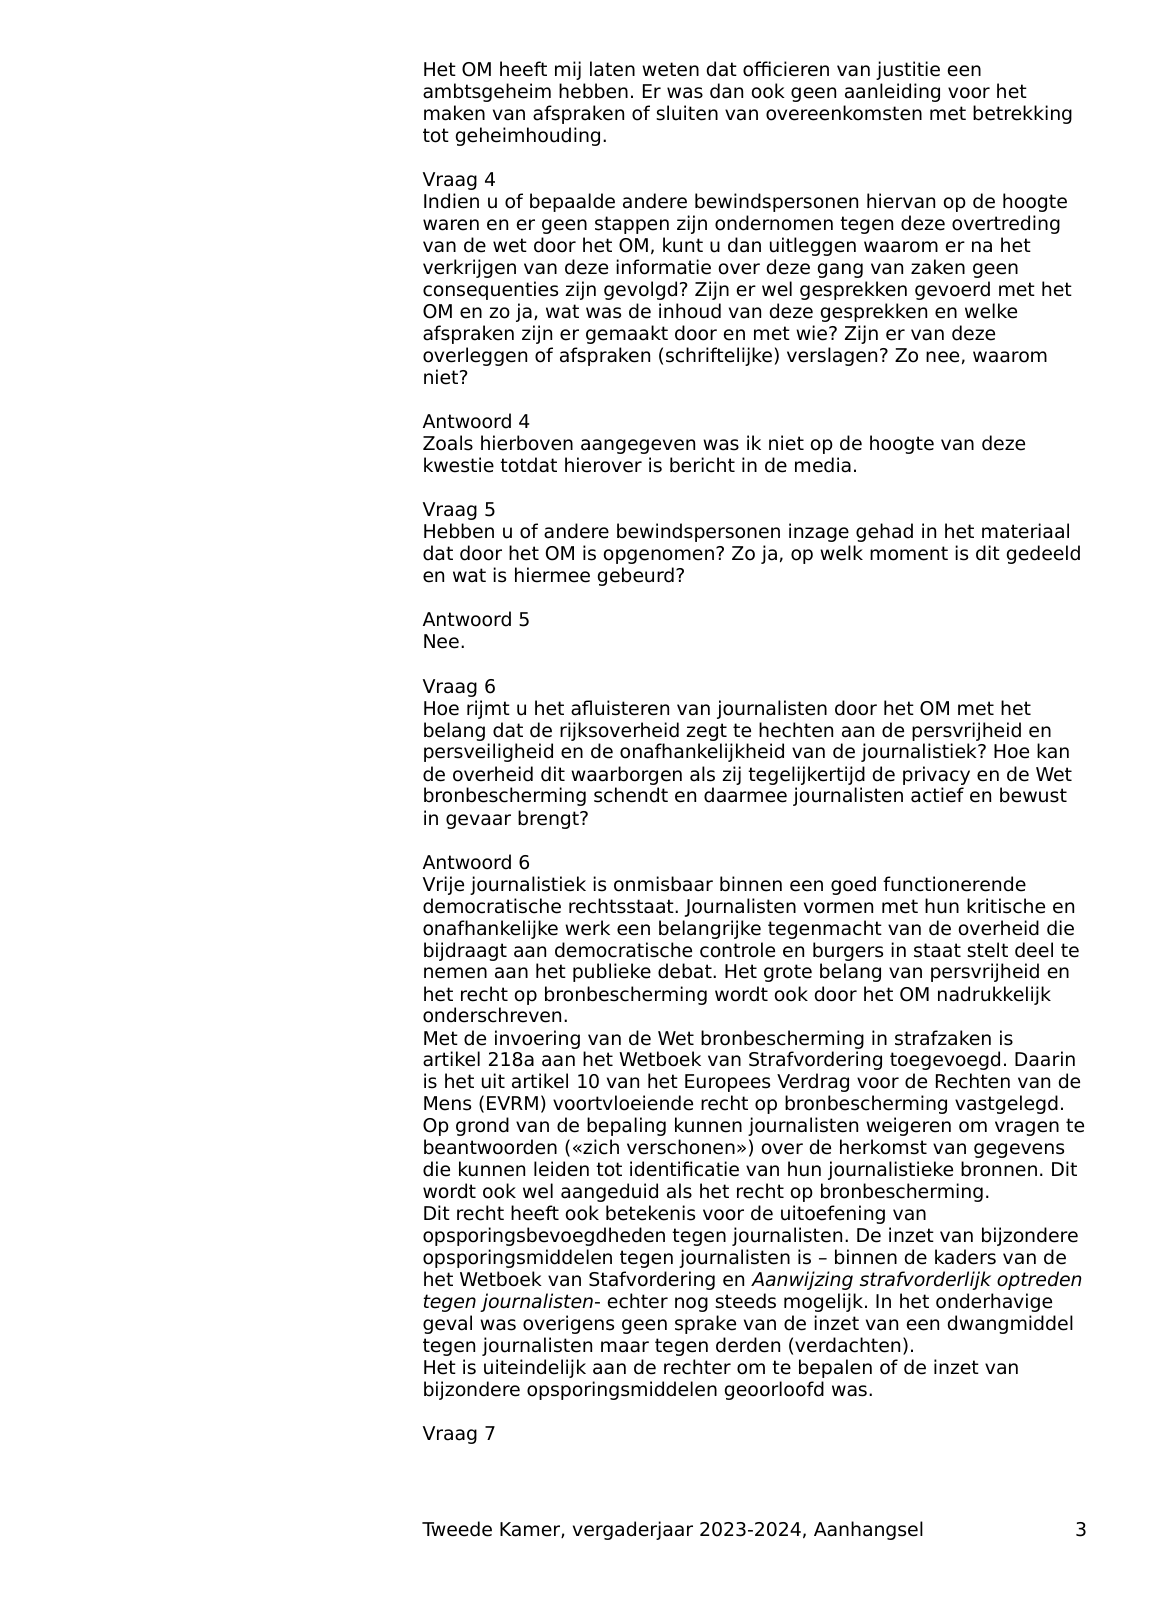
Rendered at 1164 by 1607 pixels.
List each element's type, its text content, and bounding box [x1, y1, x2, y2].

text Dit recht heeft ook betekenis voor de uitoefening van opsporingsbevoegdheden tegen journalisten. De inzet van bijzondere opsporingsmiddelen tegen journalisten is – binnen de kaders van de het Wetboek van Stafvordering en Aanwijzing strafvorderlijk optreden tegen journalisten- echter nog steeds mogelijk. In het onderhavige geval was overigens geen sprake van de inzet van een dwangmiddel tegen journalisten maar tegen derden (verdachten). [422, 1203, 1087, 1357]
text Nee. [422, 631, 1087, 653]
text Vraag 4 [422, 169, 1087, 191]
text Antwoord 5 [422, 609, 1087, 631]
text Antwoord 4 [422, 411, 1087, 433]
text Zoals hierboven aangegeven was ik niet op de hoogte van deze kwestie totdat hierover is bericht in de media. [422, 433, 1087, 477]
text Met de invoering van de Wet bronbescherming in strafzaken is artikel 218a aan het Wetboek van Strafvordering toegevoegd. Daarin is het uit artikel 10 van het Europees Verdrag voor de Rechten van de Mens (EVRM) voortvloeiende recht op bronbescherming vastgelegd. Op grond van de bepaling kunnen journalisten weigeren om vragen te beantwoorden («zich verschonen») over de herkomst van gegevens die kunnen leiden tot identificatie van hun journalistieke bronnen. Dit wordt ook wel aangeduid als het recht op bronbescherming. [422, 1027, 1087, 1203]
text Het is uiteindelijk aan de rechter om te bepalen of de inzet van bijzondere opsporingsmiddelen geoorloofd was. [422, 1357, 1087, 1401]
text Vraag 7 [422, 1423, 1087, 1445]
text Vrije journalistiek is onmisbaar binnen een goed functionerende democratische rechtsstaat. Journalisten vormen met hun kritische en onafhankelijke werk een belangrijke tegenmacht van de overheid die bijdraagt aan democratische controle en burgers in staat stelt deel te nemen aan het publieke debat. Het grote belang van persvrijheid en het recht op bronbescherming wordt ook door het OM nadrukkelijk onderschreven. [422, 873, 1087, 1027]
text Hebben u of andere bewindspersonen inzage gehad in het materiaal dat door het OM is opgenomen? Zo ja, op welk moment is dit gedeeld en wat is hiermee gebeurd? [422, 521, 1087, 587]
text Indien u of bepaalde andere bewindspersonen hiervan op de hoogte waren en er geen stappen zijn ondernomen tegen deze overtreding van de wet door het OM, kunt u dan uitleggen waarom er na het verkrijgen van deze informatie over deze gang van zaken geen consequenties zijn gevolgd? Zijn er wel gesprekken gevoerd met het OM en zo ja, wat was de inhoud van deze gesprekken en welke afspraken zijn er gemaakt door en met wie? Zijn er van deze overleggen of afspraken (schriftelijke) verslagen? Zo nee, waarom niet? [422, 191, 1087, 389]
text Antwoord 6 [422, 852, 1087, 873]
text Vraag 5 [422, 499, 1087, 521]
text Het OM heeft mij laten weten dat officieren van justitie een ambtsgeheim hebben. Er was dan ook geen aanleiding voor het maken van afspraken of sluiten van overeenkomsten met betrekking tot geheimhouding. [422, 59, 1087, 147]
text Hoe rijmt u het afluisteren van journalisten door het OM met het belang dat de rijksoverheid zegt te hechten aan de persvrijheid en persveiligheid en de onafhankelijkheid van de journalistiek? Hoe kan de overheid dit waarborgen als zij tegelijkertijd de privacy en de Wet bronbescherming schendt en daarmee journalisten actief en bewust in gevaar brengt? [422, 697, 1087, 829]
text Vraag 6 [422, 676, 1087, 697]
